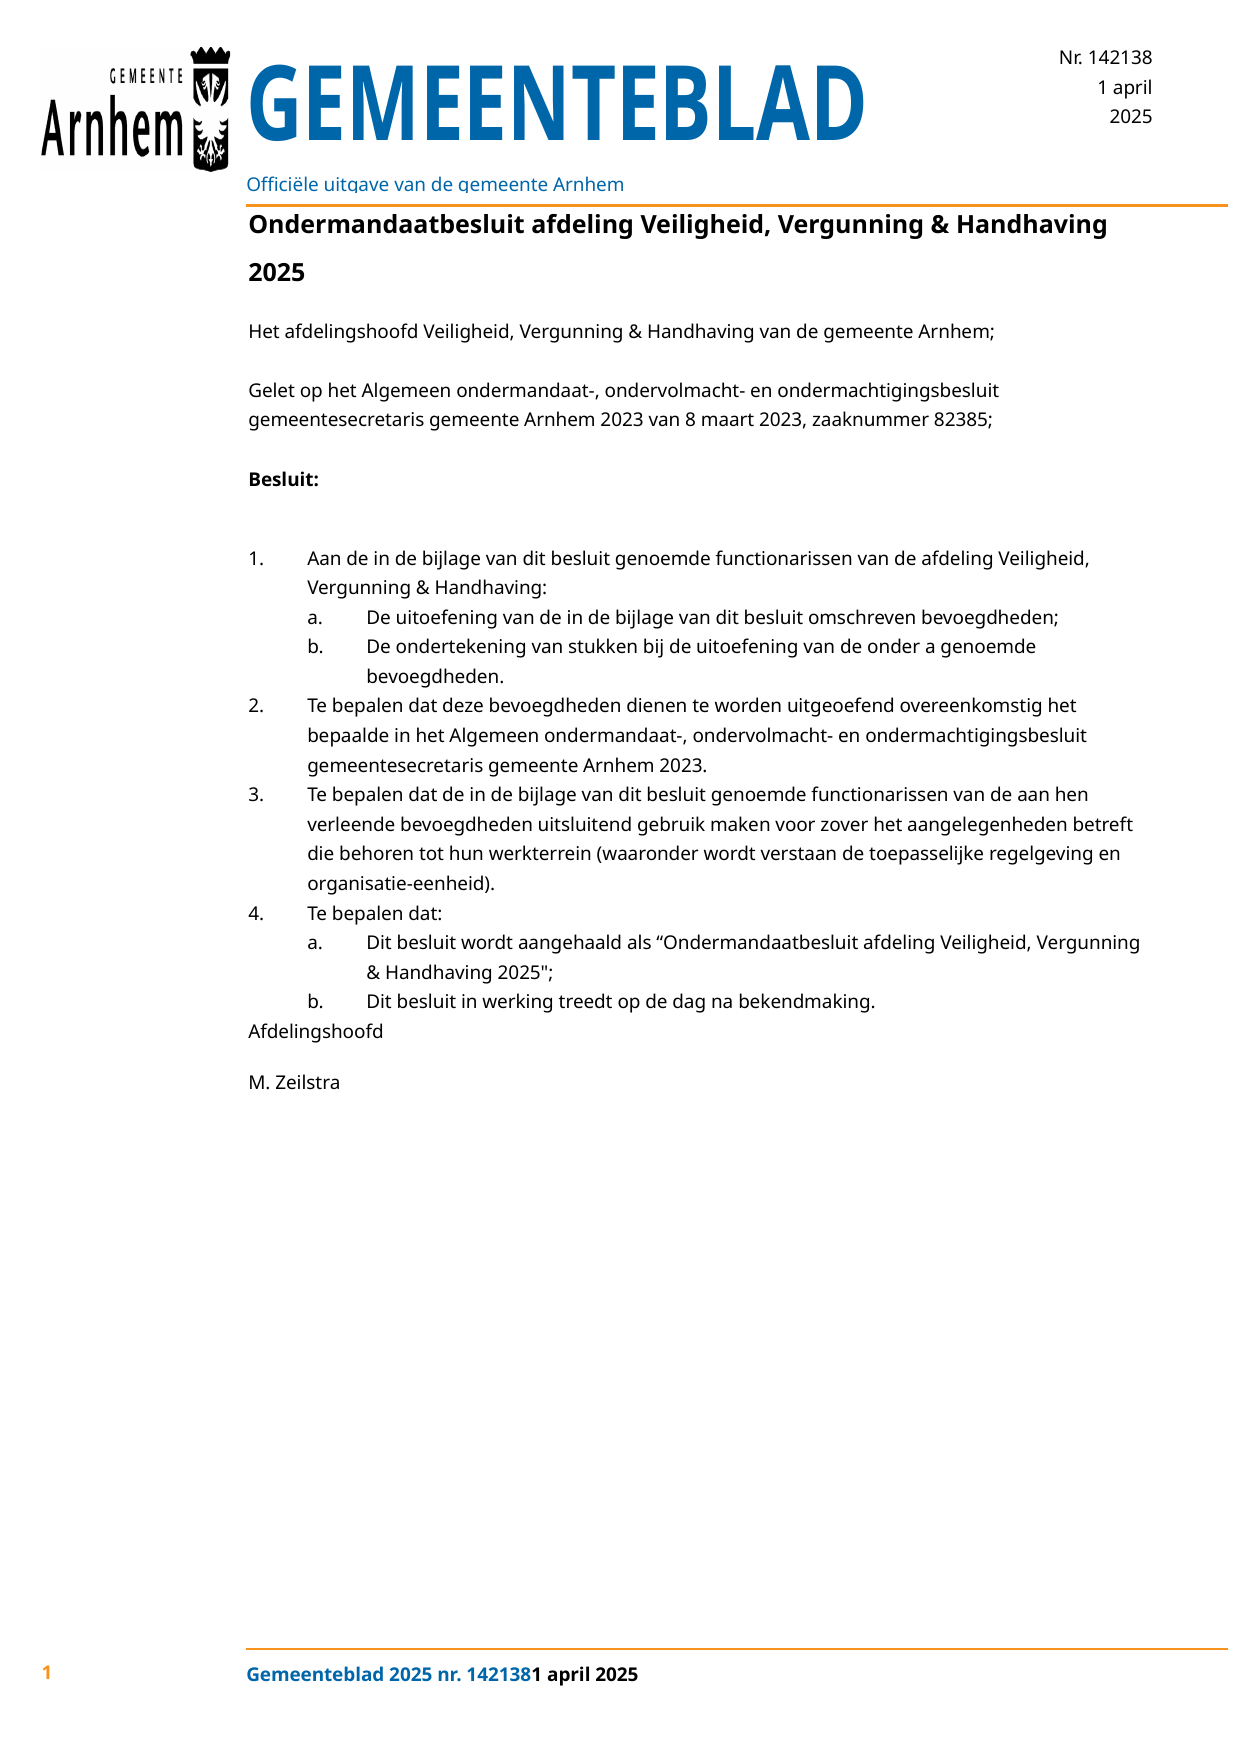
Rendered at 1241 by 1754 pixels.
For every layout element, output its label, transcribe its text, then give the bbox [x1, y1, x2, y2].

list De uitoefening van de in de bijlage van dit besluit omschreven bevoegdheden; [307, 604, 1152, 629]
list Dit besluit wordt aangehaald als “Ondermandaatbesluit afdeling Veiligheid, Vergunning & Handhaving 2025"; [307, 929, 1152, 984]
list Dit besluit in werking treedt op de dag na bekendmaking. [307, 988, 1152, 1014]
list Te bepalen dat de in de bijlage van dit besluit genoemde functionarissen van de aan hen verleende bevoegdheden uitsluitend gebruik maken voor zover het aangelegenheden betreft die behoren tot hun werkterrein (waaronder wordt verstaan de toepasselijke regelgeving en organisatie-eenheid). [248, 781, 1152, 896]
picture [41, 47, 231, 172]
text M. Zeilstra [248, 1069, 1152, 1095]
list De ondertekening van stukken bij de uitoefening van de onder a genoemde bevoegdheden. [307, 633, 1152, 689]
list Aan de in de bijlage van dit besluit genoemde functionarissen van de afdeling Veiligheid, Vergunning & Handhaving: [248, 545, 1152, 600]
text Het afdelingshoofd Veiligheid, Vergunning & Handhaving van de gemeente Arnhem; [248, 318, 1152, 344]
text Ondermandaatbesluit afdeling Veiligheid, Vergunning & Handhaving 2025 [248, 207, 1152, 288]
list Te bepalen dat: [248, 900, 1152, 925]
text Besluit: [248, 466, 1152, 492]
list Te bepalen dat deze bevoegdheden dienen te worden uitgeoefend overeenkomstig het bepaalde in het Algemeen ondermandaat-, ondervolmacht- en ondermachtigingsbesluit gemeentesecretaris gemeente Arnhem 2023. [248, 693, 1152, 777]
text Gelet op het Algemeen ondermandaat-, ondervolmacht- en ondermachtigingsbesluit gemeentesecretaris gemeente Arnhem 2023 van 8 maart 2023, zaaknummer 82385; [248, 377, 1152, 432]
text Afdelingshoofd [248, 1018, 1152, 1044]
